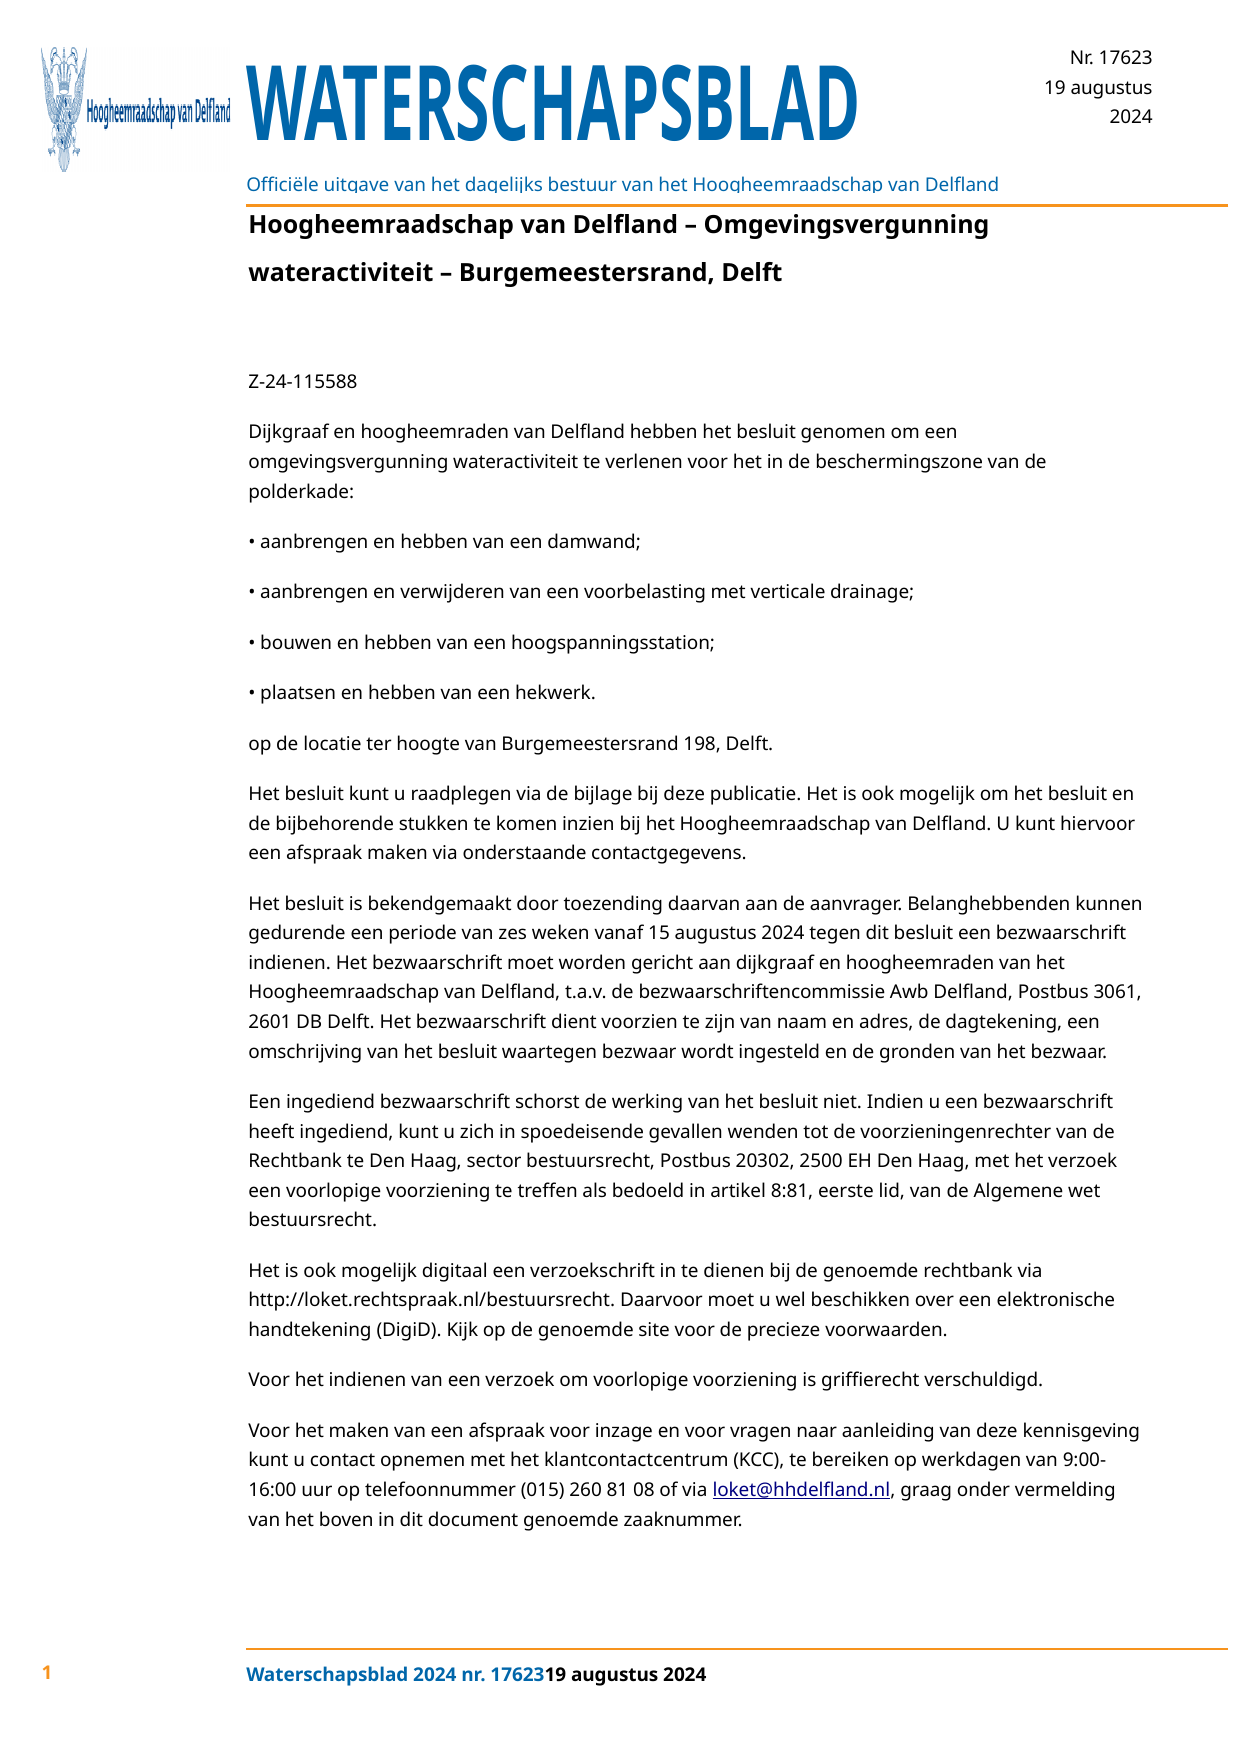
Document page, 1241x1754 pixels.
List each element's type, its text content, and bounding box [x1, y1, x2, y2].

text op de locatie ter hoogte van Burgemeestersrand 198, Delft. [248, 730, 1152, 756]
text Een ingediend bezwaarschrift schorst de werking van het besluit niet. Indien u een bezwaarschrift heeft ingediend, kunt u zich in spoedeisende gevallen wenden tot de voorzieningenrechter van de Rechtbank te Den Haag, sector bestuursrecht, Postbus 20302, 2500 EH Den Haag, met het verzoek een voorlopige voorziening te treffen als bedoeld in artikel 8:81, eerste lid, van de Algemene wet bestuursrecht. [248, 1088, 1152, 1232]
text Hoogheemraadschap van Delfland – Omgevingsvergunning wateractiviteit – Burgemeestersrand, Delft [248, 207, 1152, 288]
text • bouwen en hebben van een hoogspanningsstation; [248, 629, 1152, 655]
text Het is ook mogelijk digitaal een verzoekschrift in te dienen bij de genoemde rechtbank via http://loket.rechtspraak.nl/bestuursrecht. Daarvoor moet u wel beschikken over een elektronische handtekening (DigiD). Kijk op de genoemde site voor de precieze voorwaarden. [248, 1257, 1152, 1342]
text Het besluit is bekendgemaakt door toezending daarvan aan de aanvrager. Belanghebbenden kunnen gedurende een periode van zes weken vanaf 15 augustus 2024 tegen dit besluit een bezwaarschrift indienen. Het bezwaarschrift moet worden gericht aan dijkgraaf en hoogheemraden van het Hoogheemraadschap van Delfland, t.a.v. de bezwaarschriftencommissie Awb Delfland, Postbus 3061, 2601 DB Delft. Het bezwaarschrift dient voorzien te zijn van naam en adres, de dagtekening, een omschrijving van het besluit waartegen bezwaar wordt ingesteld en de gronden van het bezwaar. [248, 890, 1152, 1064]
text Voor het indienen van een verzoek om voorlopige voorziening is griffierecht verschuldigd. [248, 1367, 1152, 1392]
text Het besluit kunt u raadplegen via de bijlage bij deze publicatie. Het is ook mogelijk om het besluit en de bijbehorende stukken te komen inzien bij het Hoogheemraadschap van Delfland. U kunt hiervoor een afspraak maken via onderstaande contactgegevens. [248, 780, 1152, 865]
text Z-24-115588 [248, 368, 1152, 394]
text Voor het maken van een afspraak voor inzage en voor vragen naar aanleiding van deze kennisgeving kunt u contact opnemen met het klantcontactcentrum (KCC), te bereiken op werkdagen van 9:00-16:00 uur op telefoonnummer (015) 260 81 08 of via loket@hhdelfland.nl, graag onder vermelding van het boven in dit document genoemde zaaknummer. [248, 1417, 1152, 1532]
text • aanbrengen en verwijderen van een voorbelasting met verticale drainage; [248, 579, 1152, 604]
text Dijkgraaf en hoogheemraden van Delfland hebben het besluit genomen om een omgevingsvergunning wateractiviteit te verlenen voor het in de beschermingszone van de polderkade: [248, 419, 1152, 504]
picture [41, 47, 231, 172]
text • plaatsen en hebben van een hekwerk. [248, 679, 1152, 705]
text • aanbrengen en hebben van een damwand; [248, 528, 1152, 554]
